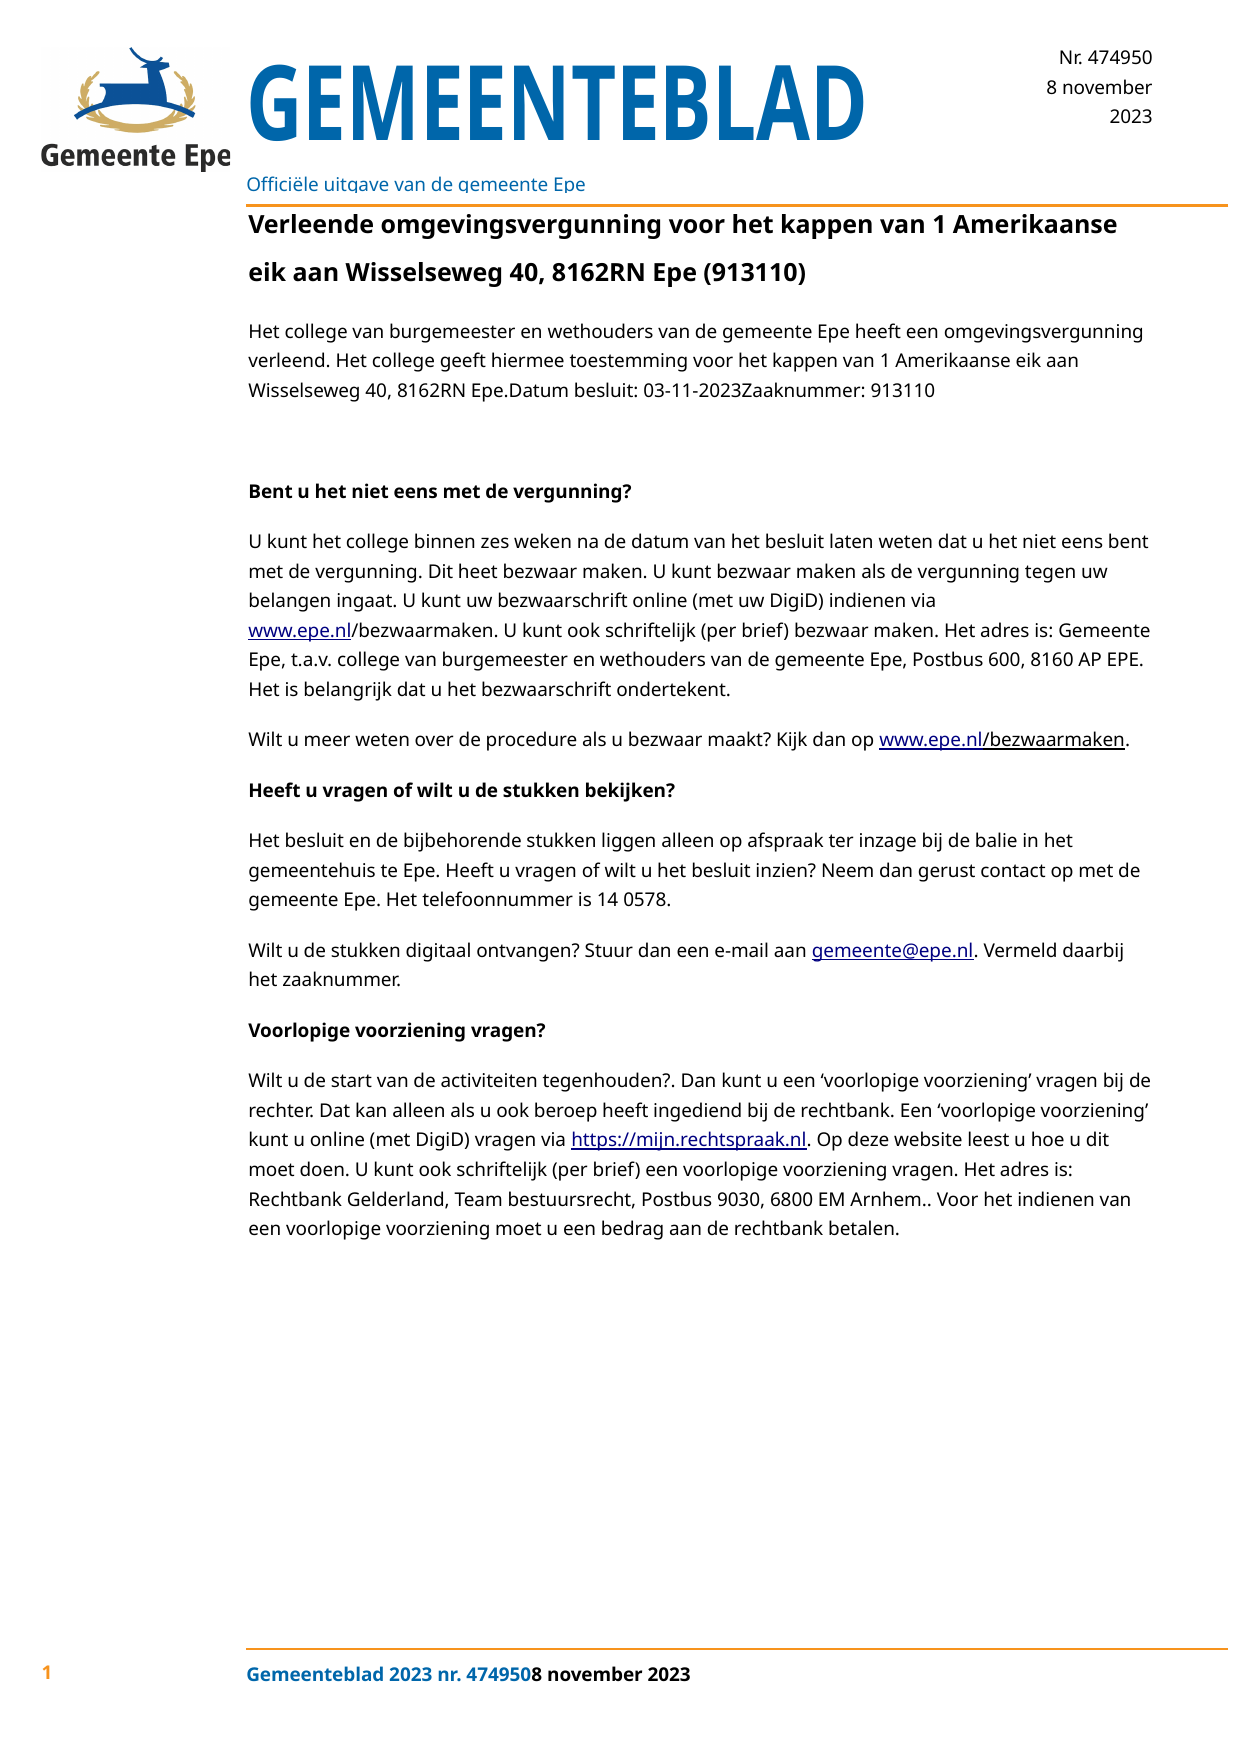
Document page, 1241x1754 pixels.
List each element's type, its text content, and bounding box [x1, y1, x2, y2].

picture [41, 47, 231, 172]
text U kunt het college binnen zes weken na de datum van het besluit laten weten dat u het niet eens bent met de vergunning. Dit heet bezwaar maken. U kunt bezwaar maken als de vergunning tegen uw belangen ingaat. U kunt uw bezwaarschrift online (met uw DigiD) indienen via www.epe.nl/bezwaarmaken. U kunt ook schriftelijk (per brief) bezwaar maken. Het adres is: Gemeente Epe, t.a.v. college van burgemeester en wethouders van de gemeente Epe, Postbus 600, 8160 AP EPE. Het is belangrijk dat u het bezwaarschrift ondertekent. [248, 528, 1152, 702]
text Verleende omgevingsvergunning voor het kappen van 1 Amerikaanse eik aan Wisselseweg 40, 8162RN Epe (913110) [248, 207, 1152, 288]
text Voorlopige voorziening vragen? [248, 1017, 1152, 1043]
text Wilt u de start van de activiteiten tegenhouden?. Dan kunt u een ‘voorlopige voorziening’ vragen bij de rechter. Dat kan alleen als u ook beroep heeft ingediend bij de rechtbank. Een ‘voorlopige voorziening’ kunt u online (met DigiD) vragen via https://mijn.rechtspraak.nl. Op deze website leest u hoe u dit moet doen. U kunt ook schriftelijk (per brief) een voorlopige voorziening vragen. Het adres is: Rechtbank Gelderland, Team bestuursrecht, Postbus 9030, 6800 EM Arnhem.. Voor het indienen van een voorlopige voorziening moet u een bedrag aan de rechtbank betalen. [248, 1067, 1152, 1241]
text Bent u het niet eens met de vergunning? [248, 478, 1152, 504]
text Wilt u meer weten over de procedure als u bezwaar maakt? Kijk dan op www.epe.nl/bezwaarmaken. [248, 727, 1152, 752]
text Het college van burgemeester en wethouders van de gemeente Epe heeft een omgevingsvergunning verleend. Het college geeft hiermee toestemming voor het kappen van 1 Amerikaanse eik aan Wisselseweg 40, 8162RN Epe.Datum besluit: 03-11-2023Zaaknummer: 913110 [248, 318, 1152, 403]
text Heeft u vragen of wilt u de stukken bekijken? [248, 777, 1152, 803]
text Het besluit en de bijbehorende stukken liggen alleen op afspraak ter inzage bij de balie in het gemeentehuis te Epe. Heeft u vragen of wilt u het besluit inzien? Neem dan gerust contact op met de gemeente Epe. Het telefoonnummer is 14 0578. [248, 827, 1152, 912]
text Wilt u de stukken digitaal ontvangen? Stuur dan een e-mail aan gemeente@epe.nl. Vermeld daarbij het zaaknummer. [248, 937, 1152, 992]
